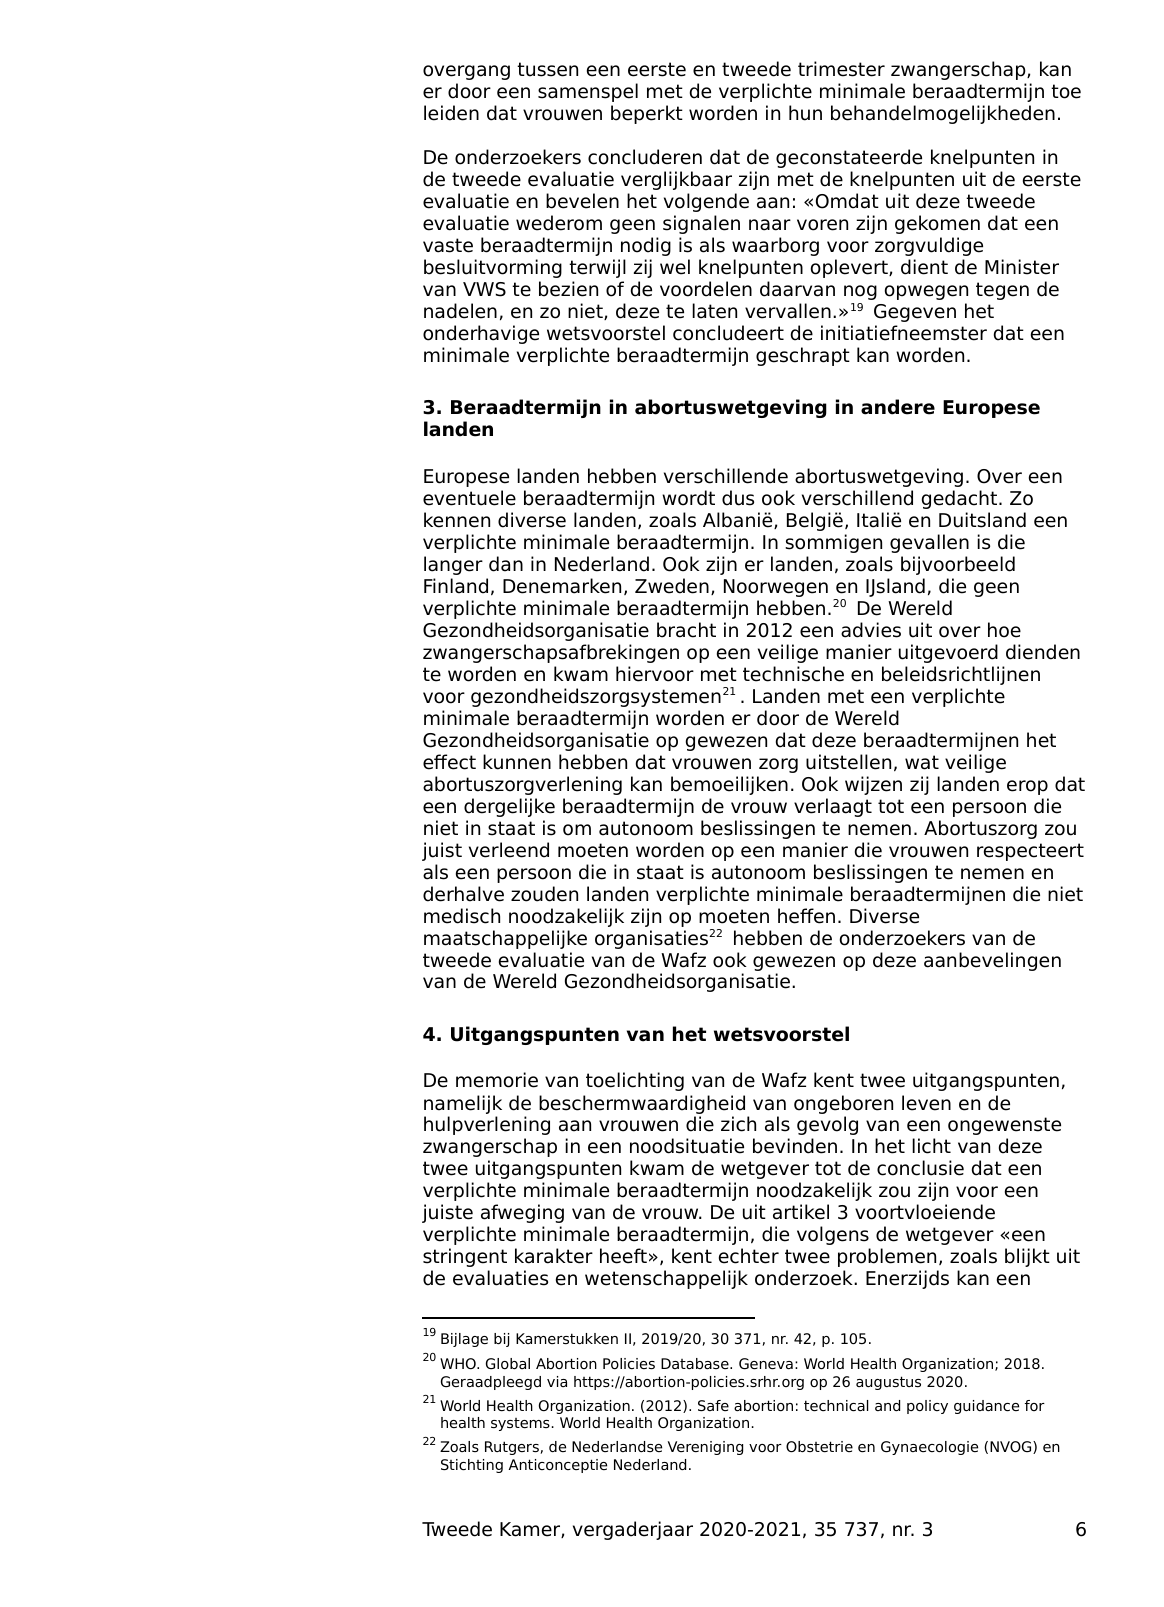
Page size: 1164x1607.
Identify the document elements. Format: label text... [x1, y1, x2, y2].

text overgang tussen een eerste en tweede trimester zwangerschap, kan er door een samenspel met de verplichte minimale beraadtermijn toe leiden dat vrouwen beperkt worden in hun behandelmogelijkheden. [422, 59, 1087, 125]
text Europese landen hebben verschillende abortuswetgeving. Over een eventuele beraadtermijn wordt dus ook verschillend gedacht. Zo kennen diverse landen, zoals Albanië, België, Italië en Duitsland een verplichte minimale beraadtermijn. In sommigen gevallen is die langer dan in Nederland. Ook zijn er landen, zoals bijvoorbeeld Finland, Denemarken, Zweden, Noorwegen en IJsland, die geen verplichte minimale beraadtermijn hebben. De Wereld Gezondheidsorganisatie bracht in 2012 een advies uit over hoe zwangerschapsafbrekingen op een veilige manier uitgevoerd dienden te worden en kwam hiervoor met technische en beleidsrichtlijnen voor gezondheidszorgsystemen. Landen met een verplichte minimale beraadtermijn worden er door de Wereld Gezondheidsorganisatie op gewezen dat deze beraadtermijnen het effect kunnen hebben dat vrouwen zorg uitstellen, wat veilige abortuszorgverlening kan bemoeilijken. Ook wijzen zij landen erop dat een dergelijke beraadtermijn de vrouw verlaagt tot een persoon die niet in staat is om autonoom beslissingen te nemen. Abortuszorg zou juist verleend moeten worden op een manier die vrouwen respecteert als een persoon die in staat is autonoom beslissingen te nemen en derhalve zouden landen verplichte minimale beraadtermijnen die niet medisch noodzakelijk zijn op moeten heffen. Diverse maatschappelijke organisaties hebben de onderzoekers van de tweede evaluatie van de Wafz ook gewezen op deze aanbevelingen van de Wereld Gezondheidsorganisatie. [422, 466, 1087, 993]
subtitle 4. Uitgangspunten van het wetsvoorstel [422, 1023, 1087, 1045]
text De memorie van toelichting van de Wafz kent twee uitgangspunten, namelijk de beschermwaardigheid van ongeboren leven en de hulpverlening aan vrouwen die zich als gevolg van een ongewenste zwangerschap in een noodsituatie bevinden. In het licht van deze twee uitgangspunten kwam de wetgever tot de conclusie dat een verplichte minimale beraadtermijn noodzakelijk zou zijn voor een juiste afweging van de vrouw. De uit artikel 3 voortvloeiende verplichte minimale beraadtermijn, die volgens de wetgever «een stringent karakter heeft», kent echter twee problemen, zoals blijkt uit de evaluaties en wetenschappelijk onderzoek. Enerzijds kan een [422, 1070, 1087, 1290]
text De onderzoekers concluderen dat de geconstateerde knelpunten in de tweede evaluatie verglijkbaar zijn met de knelpunten uit de eerste evaluatie en bevelen het volgende aan: «Omdat uit deze tweede evaluatie wederom geen signalen naar voren zijn gekomen dat een vaste beraadtermijn nodig is als waarborg voor zorgvuldige besluitvorming terwijl zij wel knelpunten oplevert, dient de Minister van VWS te bezien of de voordelen daarvan nog opwegen tegen de nadelen, en zo niet, deze te laten vervallen.» Gegeven het onderhavige wetsvoorstel concludeert de initiatiefneemster dat een minimale verplichte beraadtermijn geschrapt kan worden. [422, 147, 1087, 367]
text World Health Organization. (2012). Safe abortion: technical and policy guidance for health systems. World Health Organization. [422, 1393, 1087, 1432]
text Bijlage bij Kamerstukken II, 2019/20, 30 371, nr. 42, p. 105. [422, 1327, 1087, 1349]
subtitle 3. Beraadtermijn in abortuswetgeving in andere Europese landen [422, 397, 1087, 441]
text Zoals Rutgers, de Nederlandse Vereniging voor Obstetrie en Gynaecologie (NVOG) en Stichting Anticonceptie Nederland. [422, 1435, 1087, 1474]
text WHO. Global Abortion Policies Database. Geneva: World Health Organization; 2018. Geraadpleegd via https://abortion-policies.srhr.org op 26 augustus 2020. [422, 1352, 1087, 1391]
